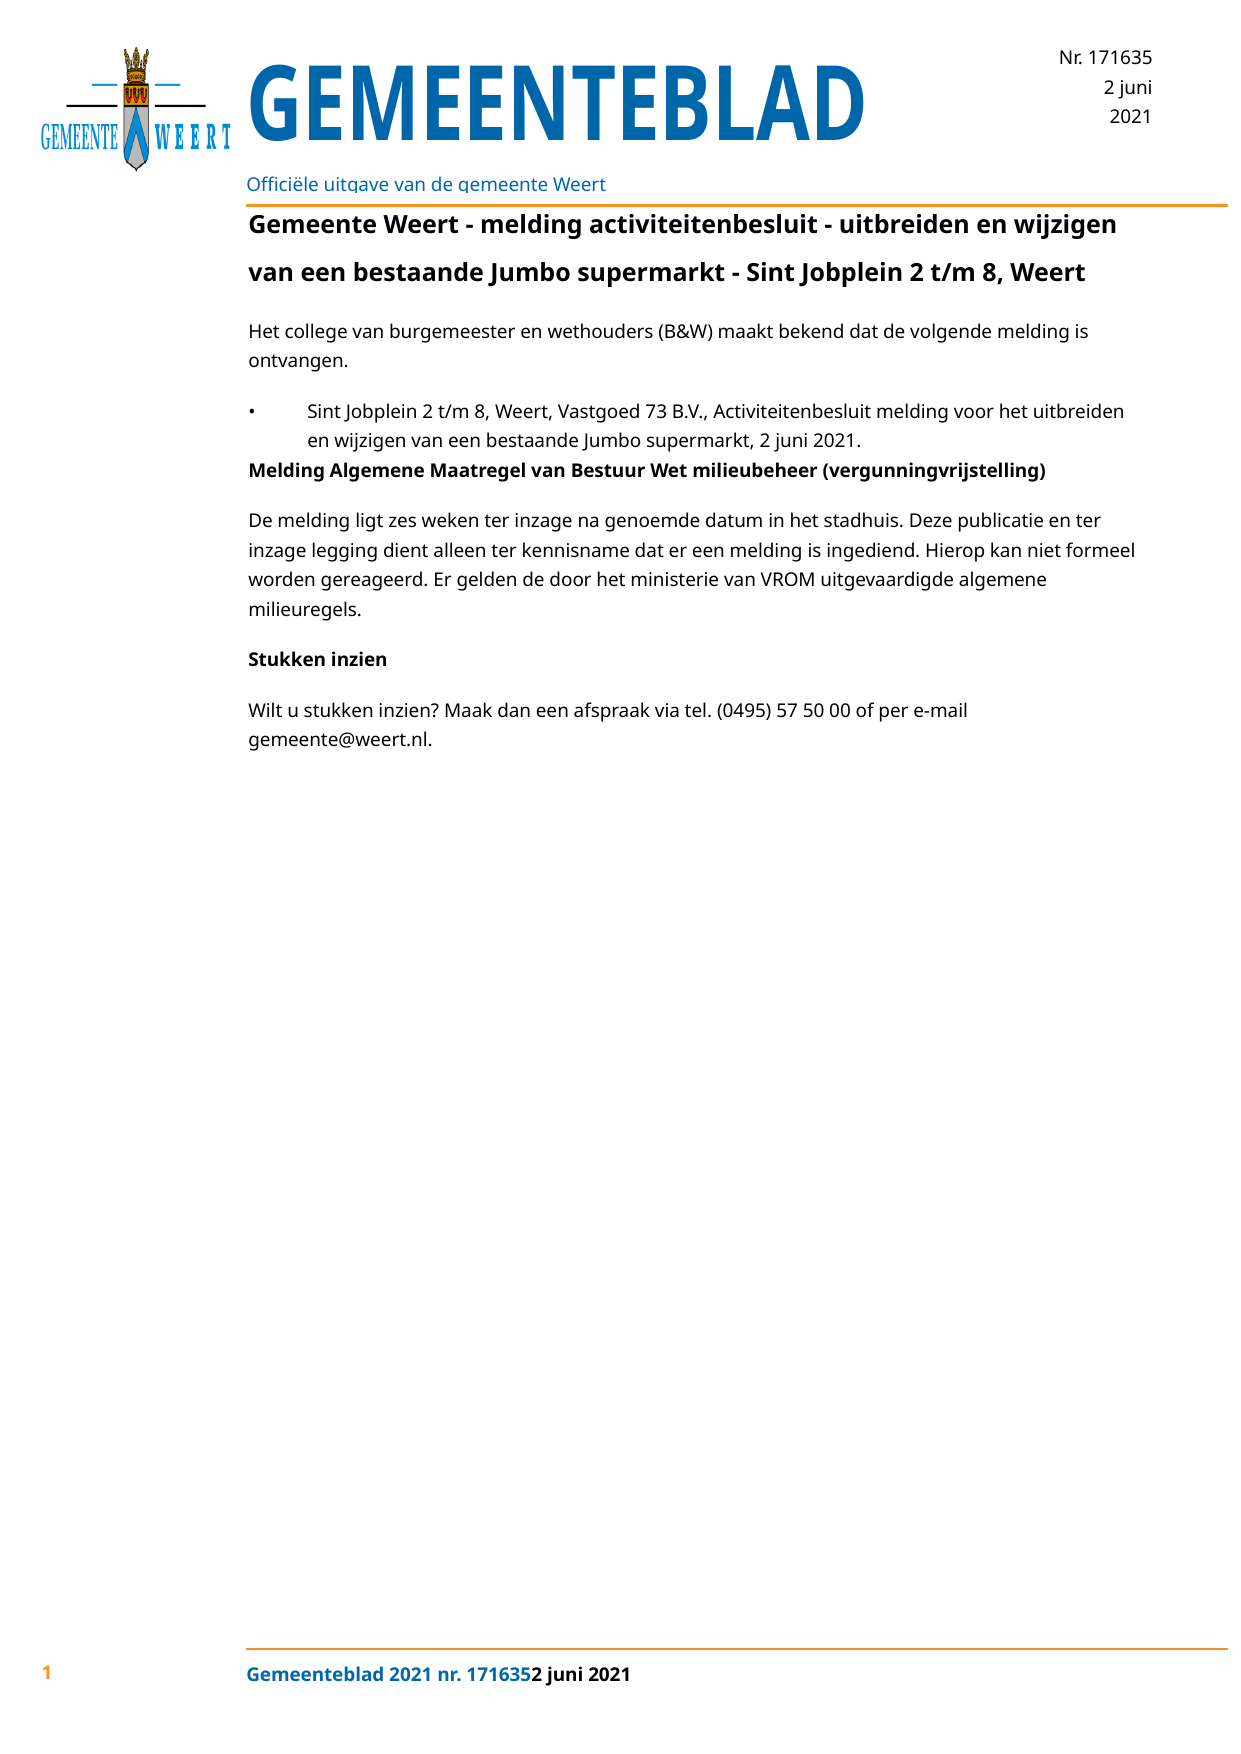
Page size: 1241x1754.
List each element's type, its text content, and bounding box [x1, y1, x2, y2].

text Stukken inzien [248, 647, 1152, 672]
text De melding ligt zes weken ter inzage na genoemde datum in het stadhuis. Deze publicatie en ter inzage legging dient alleen ter kennisname dat er een melding is ingediend. Hierop kan niet formeel worden gereageerd. Er gelden de door het ministerie van VROM uitgevaardigde algemene milieuregels. [248, 507, 1152, 622]
text Het college van burgemeester en wethouders (B&W) maakt bekend dat de volgende melding is ontvangen. [248, 318, 1152, 373]
picture [41, 47, 231, 172]
list Sint Jobplein 2 t/m 8, Weert, Vastgoed 73 B.V., Activiteitenbesluit melding voor het uitbreiden en wijzigen van een bestaande Jumbo supermarkt, 2 juni 2021. [248, 398, 1152, 453]
text Melding Algemene Maatregel van Bestuur Wet milieubeheer (vergunningvrijstelling) [248, 457, 1152, 483]
text Gemeente Weert - melding activiteitenbesluit - uitbreiden en wijzigen van een bestaande Jumbo supermarkt - Sint Jobplein 2 t/m 8, Weert [248, 207, 1152, 288]
text Wilt u stukken inzien? Maak dan een afspraak via tel. (0495) 57 50 00 of per e-mail gemeente@weert.nl. [248, 697, 1152, 752]
